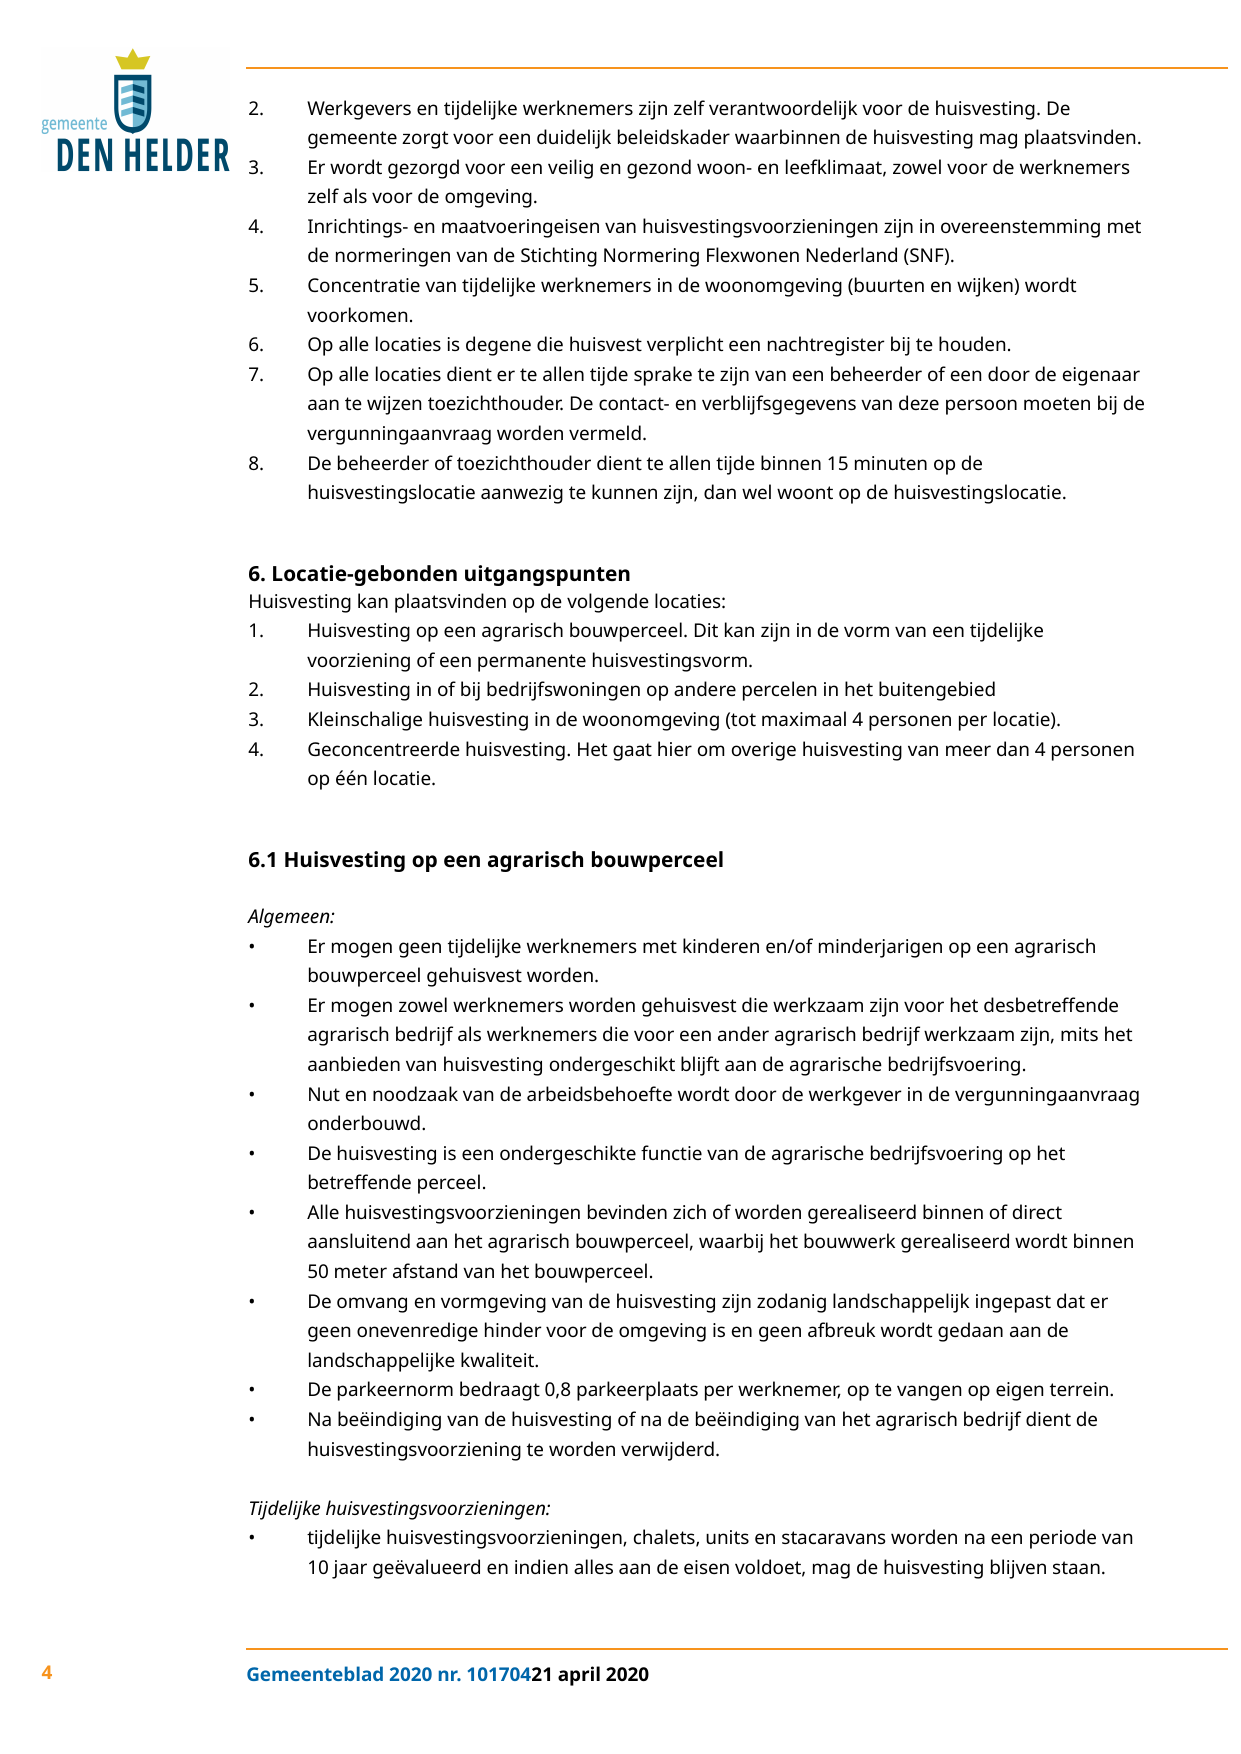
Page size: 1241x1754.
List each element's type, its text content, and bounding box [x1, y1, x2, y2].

list De huisvesting is een ondergeschikte functie van de agrarische bedrijfsvoering op het betreffende perceel. [248, 1140, 1152, 1195]
text Huisvesting kan plaatsvinden op de volgende locaties: [248, 588, 1152, 613]
list De beheerder of toezichthouder dient te allen tijde binnen 15 minuten op de huisvestingslocatie aanwezig te kunnen zijn, dan wel woont op de huisvestingslocatie. [248, 450, 1152, 505]
list Geconcentreerde huisvesting. Het gaat hier om overige huisvesting van meer dan 4 personen op één locatie. [248, 736, 1152, 791]
list Werkgevers en tijdelijke werknemers zijn zelf verantwoordelijk voor de huisvesting. De gemeente zorgt voor een duidelijk beleidskader waarbinnen de huisvesting mag plaatsvinden. [248, 95, 1152, 150]
list Huisvesting in of bij bedrijfswoningen op andere percelen in het buitengebied [248, 677, 1152, 702]
list Huisvesting op een agrarisch bouwperceel. Dit kan zijn in de vorm van een tijdelijke voorziening of een permanente huisvestingsvorm. [248, 617, 1152, 673]
list Op alle locaties is degene die huisvest verplicht een nachtregister bij te houden. [248, 331, 1152, 357]
list tijdelijke huisvestingsvoorzieningen, chalets, units en stacaravans worden na een periode van 10 jaar geëvalueerd en indien alles aan de eisen voldoet, mag de huisvesting blijven staan. [248, 1524, 1152, 1580]
list De parkeernorm bedraagt 0,8 parkeerplaats per werknemer, op te vangen op eigen terrein. [248, 1377, 1152, 1402]
list Alle huisvestingsvoorzieningen bevinden zich of worden gerealiseerd binnen of direct aansluitend aan het agrarisch bouwperceel, waarbij het bouwwerk gerealiseerd wordt binnen 50 meter afstand van het bouwperceel. [248, 1199, 1152, 1284]
text 6.1 Huisvesting op een agrarisch bouwperceel [248, 845, 1152, 874]
list Kleinschalige huisvesting in de woonomgeving (tot maximaal 4 personen per locatie). [248, 706, 1152, 732]
picture [100, 154, 106, 172]
list Inrichtings- en maatvoeringeisen van huisvestingsvoorzieningen zijn in overeenstemming met de normeringen van de Stichting Normering Flexwonen Nederland (SNF). [248, 213, 1152, 268]
list De omvang en vormgeving van de huisvesting zijn zodanig landschappelijk ingepast dat er geen onevenredige hinder voor de omgeving is en geen afbreuk wordt gedaan aan de landschappelijke kwaliteit. [248, 1288, 1152, 1373]
picture [182, 144, 187, 165]
picture [63, 144, 68, 165]
list Nut en noodzaak van de arbeidsbehoefte wordt door de werkgever in de vergunningaanvraag onderbouwd. [248, 1081, 1152, 1136]
list Er wordt gezorgd voor een veilig en gezond woon- en leefklimaat, zowel voor de werknemers zelf als voor de omgeving. [248, 154, 1152, 209]
list Na beëindiging van de huisvesting of na de beëindiging van het agrarisch bedrijf dient de huisvestingsvoorziening te worden verwijderd. [248, 1406, 1152, 1462]
picture [130, 157, 135, 172]
list Concentratie van tijdelijke werknemers in de woonomgeving (buurten en wijken) wordt voorkomen. [248, 272, 1152, 328]
list Er mogen zowel werknemers worden gehuisvest die werkzaam zijn voor het desbetreffende agrarisch bedrijf als werknemers die voor een ander agrarisch bedrijf werkzaam zijn, mits het aanbieden van huisvesting ondergeschikt blijft aan de agrarische bedrijfsvoering. [248, 992, 1152, 1077]
list Op alle locaties dient er te allen tijde sprake te zijn van een beheerder of een door de eigenaar aan te wijzen toezichthouder. De contact- en verblijfsgegevens van deze persoon moeten bij de vergunningaanvraag worden vermeld. [248, 361, 1152, 446]
picture [41, 47, 231, 172]
text Tijdelijke huisvestingsvoorzieningen: [248, 1495, 1152, 1521]
list Er mogen geen tijdelijke werknemers met kinderen en/of minderjarigen op een agrarisch bouwperceel gehuisvest worden. [248, 933, 1152, 988]
text 6. Locatie-gebonden uitgangspunten [248, 559, 1152, 588]
picture [220, 160, 224, 172]
text Algemeen: [248, 903, 1152, 929]
